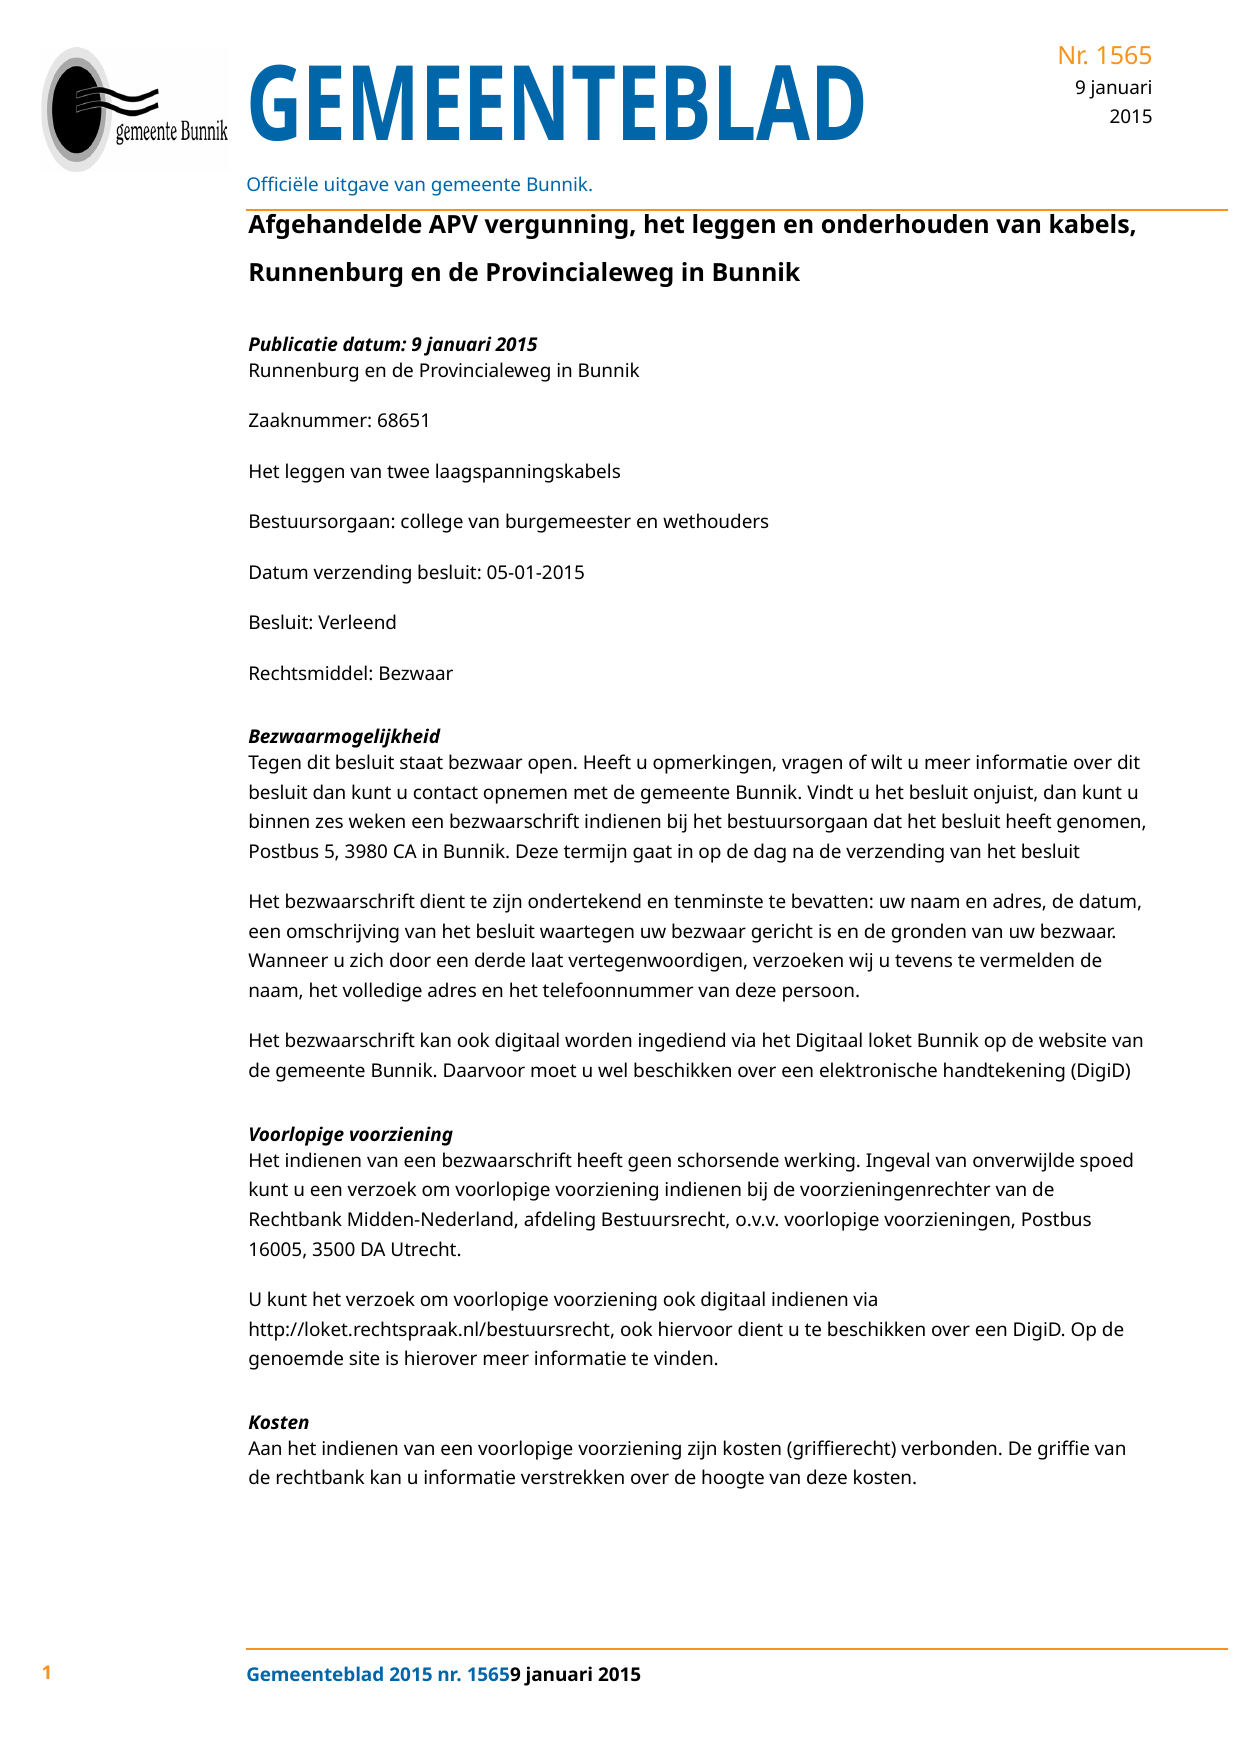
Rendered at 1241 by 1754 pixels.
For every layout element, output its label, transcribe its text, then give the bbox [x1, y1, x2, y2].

text Datum verzending besluit: 05-01-2015 [248, 559, 1152, 584]
text Het bezwaarschrift kan ook digitaal worden ingediend via het Digitaal loket Bunnik op de website van de gemeente Bunnik. Daarvoor moet u wel beschikken over een elektronische handtekening (DigiD) [248, 1028, 1152, 1083]
text Bestuursorgaan: college van burgemeester en wethouders [248, 508, 1152, 534]
text Rechtsmiddel: Bezwaar [248, 660, 1152, 685]
text Aan het indienen van een voorlopige voorziening zijn kosten (griffierecht) verbonden. De griffie van de rechtbank kan u informatie verstrekken over de hoogte van deze kosten. [248, 1435, 1152, 1490]
text U kunt het verzoek om voorlopige voorziening ook digitaal indienen via http://loket.rechtspraak.nl/bestuursrecht, ook hiervoor dient u te beschikken over een DigiD. Op de genoemde site is hierover meer informatie te vinden. [248, 1286, 1152, 1371]
text Kosten [248, 1409, 1152, 1435]
text Besluit: Verleend [248, 609, 1152, 635]
text Het bezwaarschrift dient te zijn ondertekend en tenminste te bevatten: uw naam en adres, de datum, een omschrijving van het besluit waartegen uw bezwaar gericht is en de gronden van uw bezwaar. Wanneer u zich door een derde laat vertegenwoordigen, verzoeken wij u tevens te vermelden de naam, het volledige adres en het telefoonnummer van deze persoon. [248, 888, 1152, 1003]
text Zaaknummer: 68651 [248, 408, 1152, 433]
picture [41, 47, 231, 172]
text Runnenburg en de Provincialeweg in Bunnik [248, 357, 1152, 383]
text Het leggen van twee laagspanningskabels [248, 458, 1152, 484]
text Het indienen van een bezwaarschrift heeft geen schorsende werking. Ingeval van onverwijlde spoed kunt u een verzoek om voorlopige voorziening indienen bij de voorzieningenrechter van de Rechtbank Midden-Nederland, afdeling Bestuursrecht, o.v.v. voorlopige voorzieningen, Postbus 16005, 3500 DA Utrecht. [248, 1147, 1152, 1261]
text Voorlopige voorziening [248, 1121, 1152, 1147]
text Tegen dit besluit staat bezwaar open. Heeft u opmerkingen, vragen of wilt u meer informatie over dit besluit dan kunt u contact opnemen met de gemeente Bunnik. Vindt u het besluit onjuist, dan kunt u binnen zes weken een bezwaarschrift indienen bij het bestuursorgaan dat het besluit heeft genomen, Postbus 5, 3980 CA in Bunnik. Deze termijn gaat in op de dag na de verzending van het besluit [248, 749, 1152, 864]
text Publicatie datum: 9 januari 2015 [248, 331, 1152, 357]
text Afgehandelde APV vergunning, het leggen en onderhouden van kabels, Runnenburg en de Provincialeweg in Bunnik [248, 211, 1152, 288]
text Bezwaarmogelijkheid [248, 724, 1152, 749]
